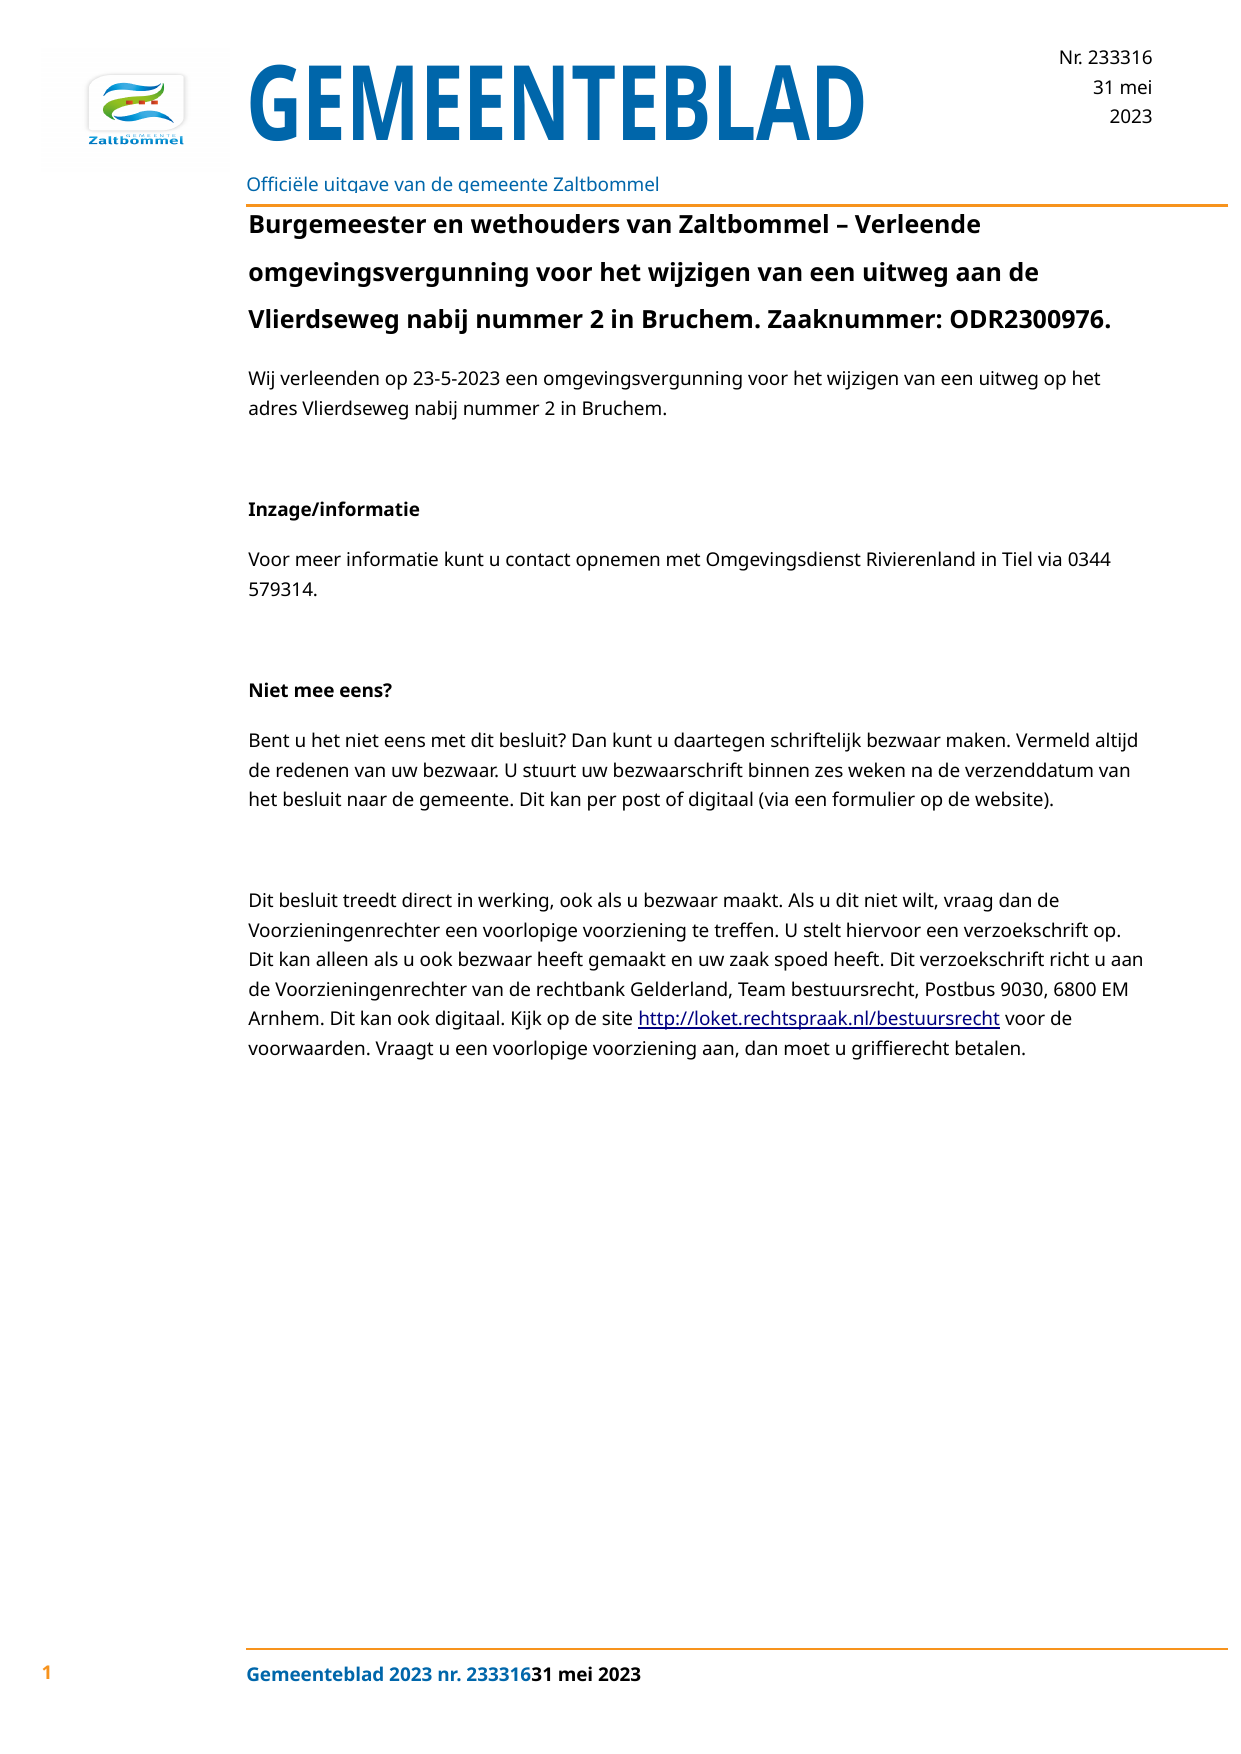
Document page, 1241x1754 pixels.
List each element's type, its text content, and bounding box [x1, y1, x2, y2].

text Bent u het niet eens met dit besluit? Dan kunt u daartegen schriftelijk bezwaar maken. Vermeld altijd de redenen van uw bezwaar. U stuurt uw bezwaarschrift binnen zes weken na de verzenddatum van het besluit naar de gemeente. Dit kan per post of digitaal (via een formulier op de website). [248, 727, 1152, 812]
picture [41, 47, 231, 172]
text Niet mee eens? [248, 677, 1152, 702]
text Dit besluit treedt direct in werking, ook als u bezwaar maakt. Als u dit niet wilt, vraag dan de Voorzieningenrechter een voorlopige voorziening te treffen. U stelt hiervoor een verzoekschrift op. Dit kan alleen als u ook bezwaar heeft gemaakt en uw zaak spoed heeft. Dit verzoekschrift richt u aan de Voorzieningenrechter van de rechtbank Gelderland, Team bestuursrecht, Postbus 9030, 6800 EM Arnhem. Dit kan ook digitaal. Kijk op de site http://loket.rechtspraak.nl/bestuursrecht voor de voorwaarden. Vraagt u een voorlopige voorziening aan, dan moet u griffierecht betalen. [248, 887, 1152, 1061]
text Burgemeester en wethouders van Zaltbommel – Verleende omgevingsvergunning voor het wijzigen van een uitweg aan de Vlierdseweg nabij nummer 2 in Bruchem. Zaaknummer: ODR2300976. [248, 207, 1152, 336]
text Wij verleenden op 23-5-2023 een omgevingsvergunning voor het wijzigen van een uitweg op het adres Vlierdseweg nabij nummer 2 in Bruchem. [248, 366, 1152, 421]
text Inzage/informatie [248, 496, 1152, 522]
text Voor meer informatie kunt u contact opnemen met Omgevingsdienst Rivierenland in Tiel via 0344 579314. [248, 546, 1152, 602]
